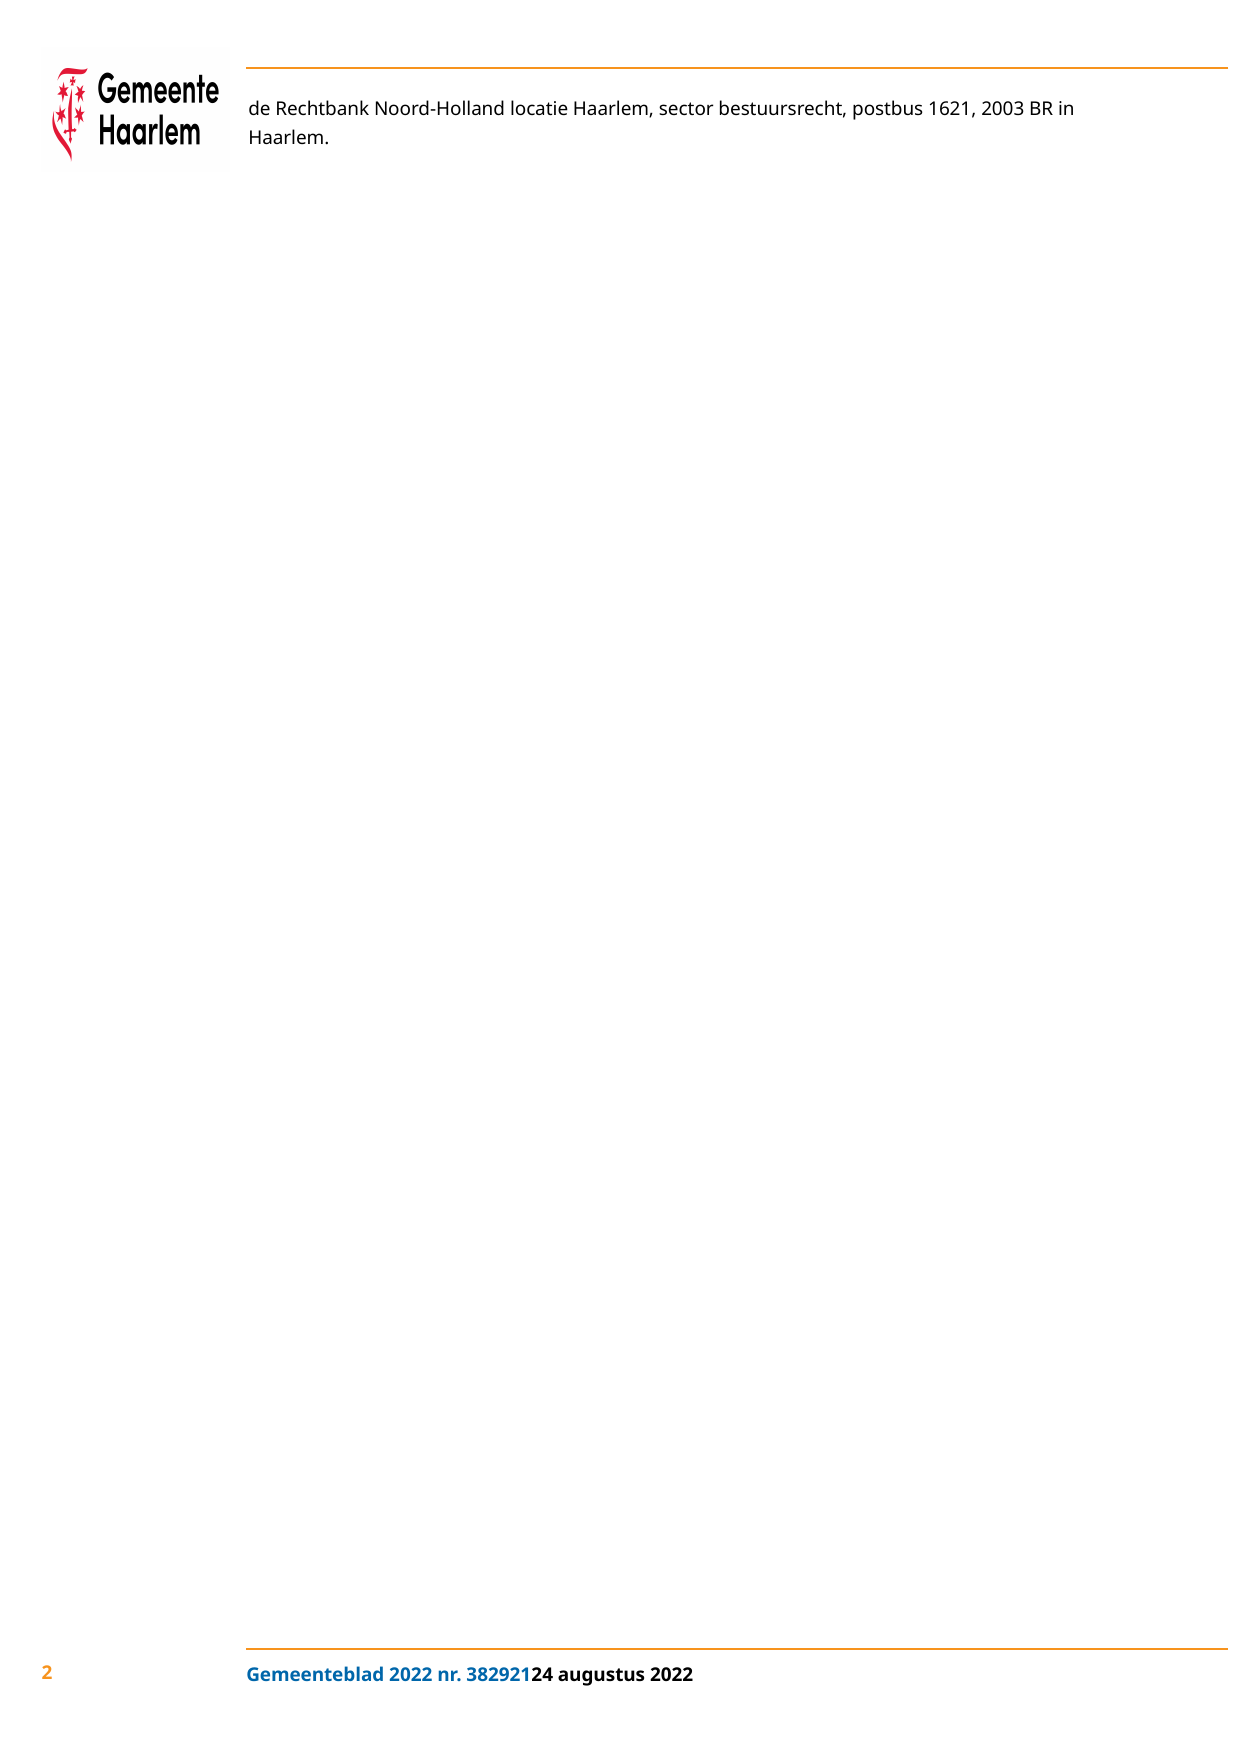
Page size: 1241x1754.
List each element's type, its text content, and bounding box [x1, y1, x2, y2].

text de Rechtbank Noord-Holland locatie Haarlem, sector bestuursrecht, postbus 1621, 2003 BR in Haarlem. [248, 95, 1152, 150]
picture [41, 47, 231, 172]
